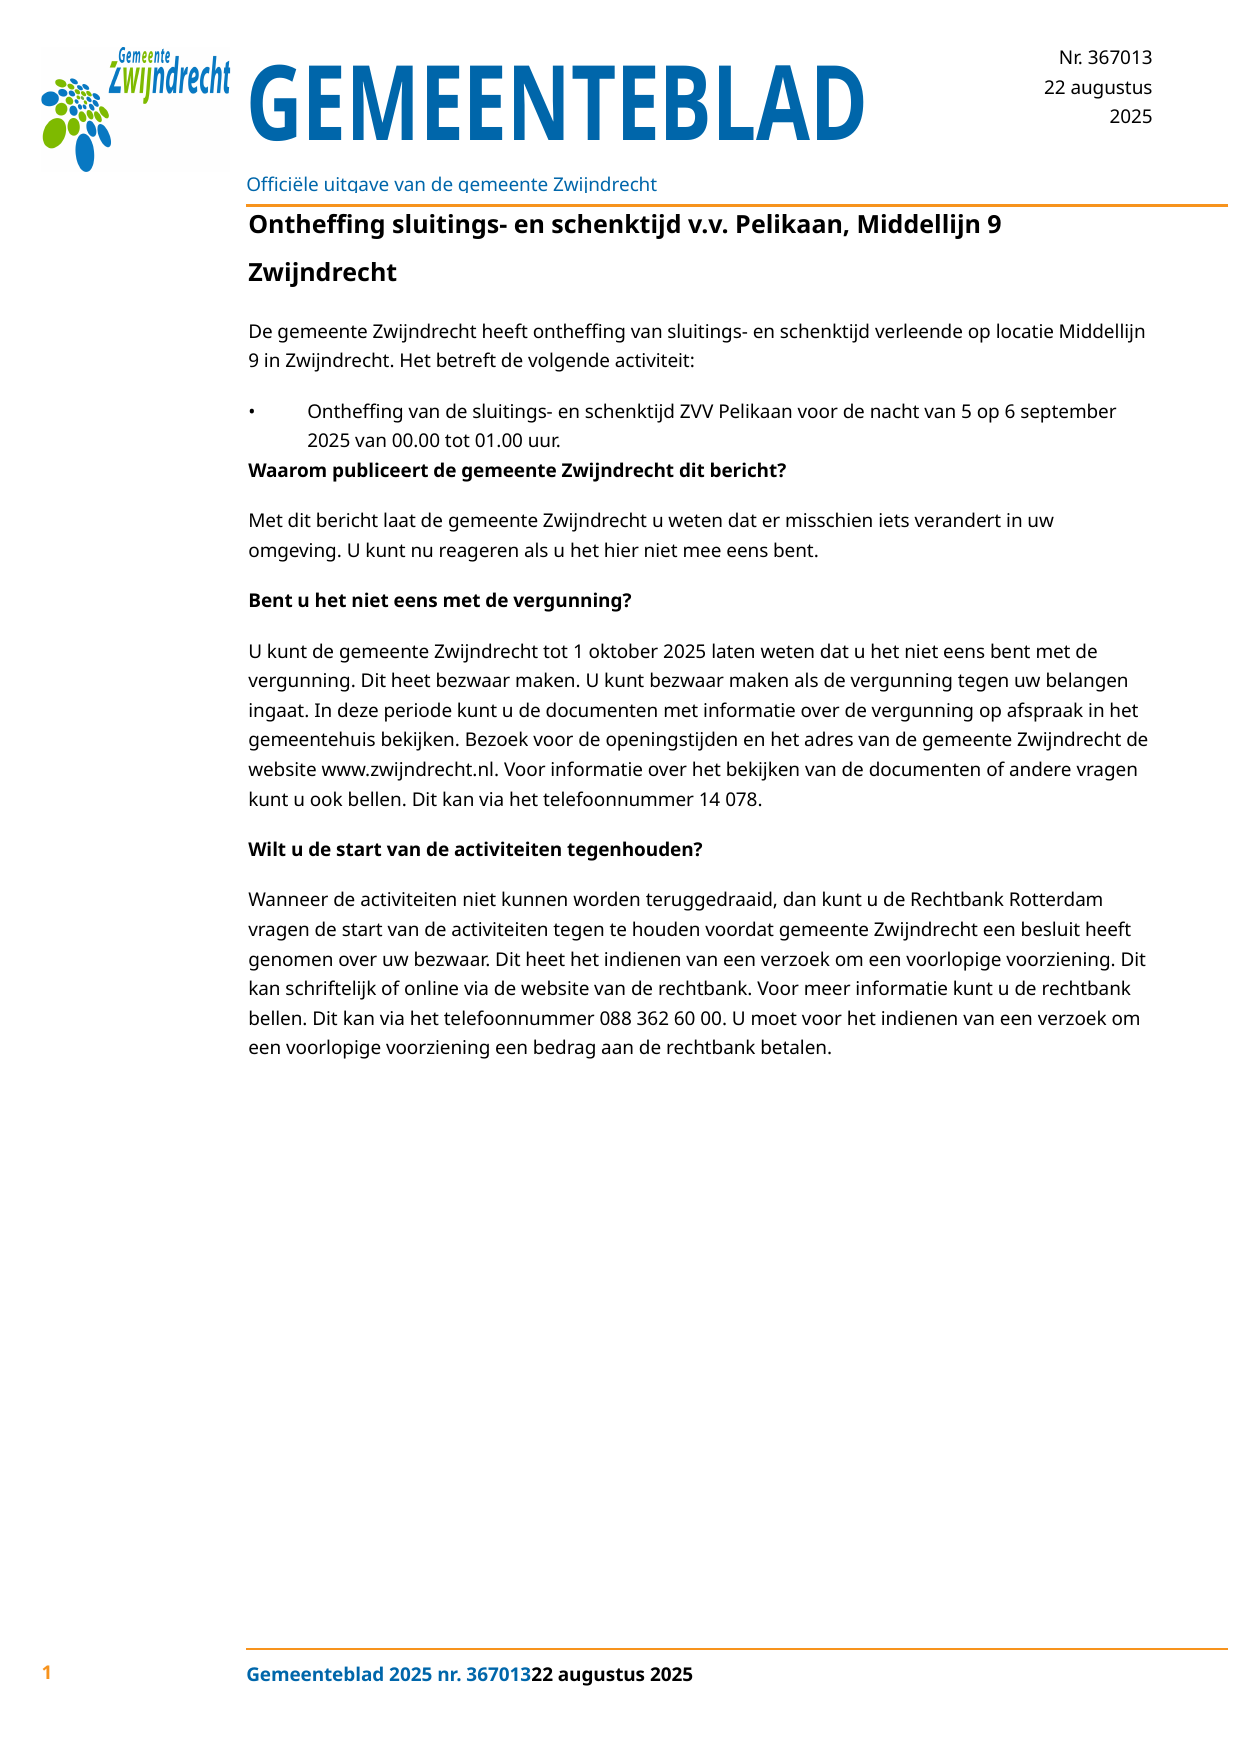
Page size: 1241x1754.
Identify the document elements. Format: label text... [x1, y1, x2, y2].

text Ontheffing sluitings- en schenktijd v.v. Pelikaan, Middellijn 9 Zwijndrecht [248, 207, 1152, 288]
list Ontheffing van de sluitings- en schenktijd ZVV Pelikaan voor de nacht van 5 op 6 september 2025 van 00.00 tot 01.00 uur. [248, 398, 1152, 453]
text Wanneer de activiteiten niet kunnen worden teruggedraaid, dan kunt u de Rechtbank Rotterdam vragen de start van de activiteiten tegen te houden voordat gemeente Zwijndrecht een besluit heeft genomen over uw bezwaar. Dit heet het indienen van een verzoek om een voorlopige voorziening. Dit kan schriftelijk of online via de website van de rechtbank. Voor meer informatie kunt u de rechtbank bellen. Dit kan via het telefoonnummer 088 362 60 00. U moet voor het indienen van een verzoek om een voorlopige voorziening een bedrag aan de rechtbank betalen. [248, 887, 1152, 1060]
text De gemeente Zwijndrecht heeft ontheffing van sluitings- en schenktijd verleende op locatie Middellijn 9 in Zwijndrecht. Het betreft de volgende activiteit: [248, 318, 1152, 373]
text Met dit bericht laat de gemeente Zwijndrecht u weten dat er misschien iets verandert in uw omgeving. U kunt nu reageren als u het hier niet mee eens bent. [248, 507, 1152, 563]
text Bent u het niet eens met de vergunning? [248, 587, 1152, 613]
text U kunt de gemeente Zwijndrecht tot 1 oktober 2025 laten weten dat u het niet eens bent met de vergunning. Dit heet bezwaar maken. U kunt bezwaar maken als de vergunning tegen uw belangen ingaat. In deze periode kunt u de documenten met informatie over de vergunning op afspraak in het gemeentehuis bekijken. Bezoek voor de openingstijden en het adres van de gemeente Zwijndrecht de website www.zwijndrecht.nl. Voor informatie over het bekijken van de documenten of andere vragen kunt u ook bellen. Dit kan via het telefoonnummer 14 078. [248, 638, 1152, 812]
picture [41, 47, 231, 172]
text Waarom publiceert de gemeente Zwijndrecht dit bericht? [248, 457, 1152, 483]
text Wilt u de start van de activiteiten tegenhouden? [248, 836, 1152, 862]
